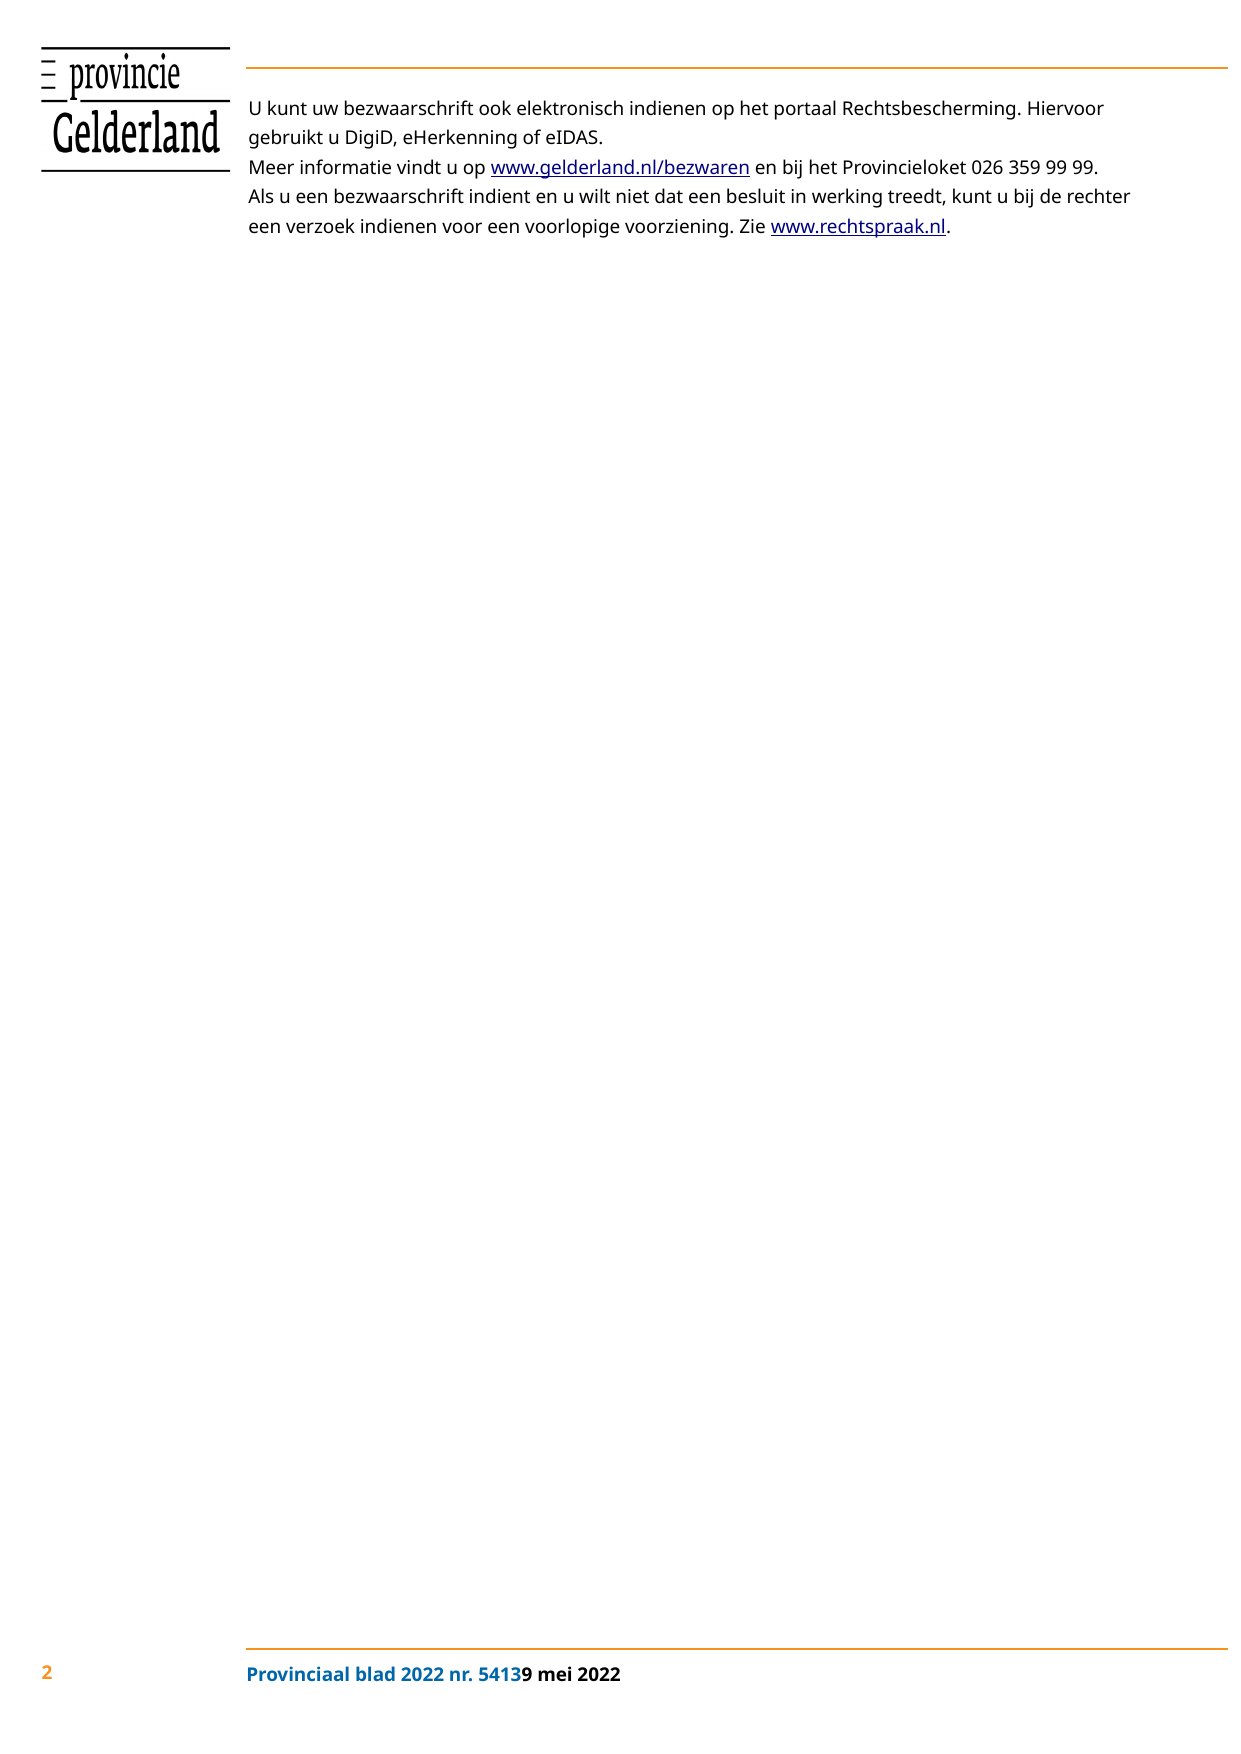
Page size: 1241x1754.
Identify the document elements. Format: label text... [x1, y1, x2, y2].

text Meer informatie vindt u op www.gelderland.nl/bezwaren en bij het Provincieloket 026 359 99 99. [248, 154, 1152, 180]
text Als u een bezwaarschrift indient en u wilt niet dat een besluit in werking treedt, kunt u bij de rechter een verzoek indienen voor een voorlopige voorziening. Zie www.rechtspraak.nl. [248, 183, 1152, 239]
picture [41, 47, 231, 172]
text U kunt uw bezwaarschrift ook elektronisch indienen op het portaal Rechtsbescherming. Hiervoor gebruikt u DigiD, eHerkenning of eIDAS. [248, 95, 1152, 150]
